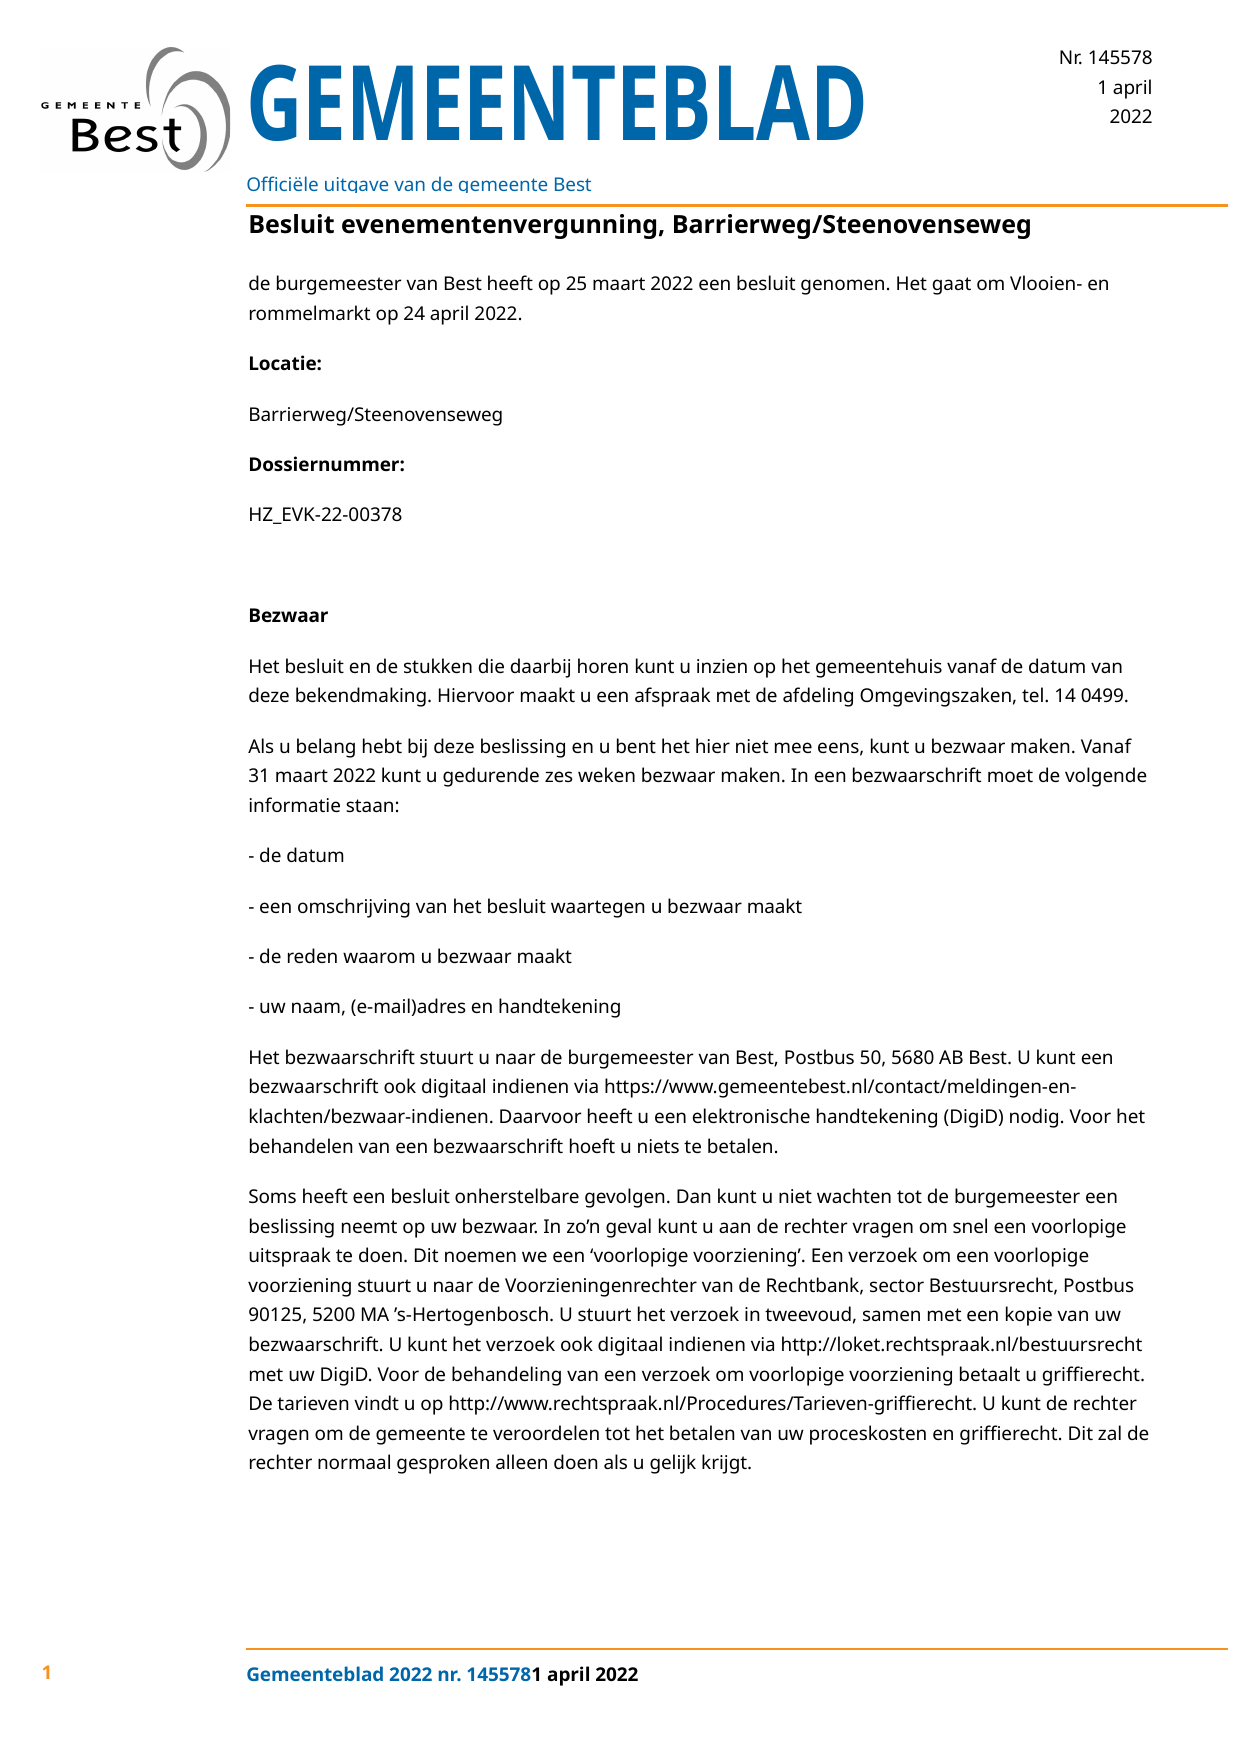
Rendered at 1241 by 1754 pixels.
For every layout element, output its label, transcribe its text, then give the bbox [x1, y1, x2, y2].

text Het bezwaarschrift stuurt u naar de burgemeester van Best, Postbus 50, 5680 AB Best. U kunt een bezwaarschrift ook digitaal indienen via https://www.gemeentebest.nl/contact/meldingen-en-klachten/bezwaar-indienen. Daarvoor heeft u een elektronische handtekening (DigiD) nodig. Voor het behandelen van een bezwaarschrift hoeft u niets te betalen. [248, 1044, 1152, 1158]
text Dossiernummer: [248, 451, 1152, 477]
text - de reden waarom u bezwaar maakt [248, 943, 1152, 969]
text de burgemeester van Best heeft op 25 maart 2022 een besluit genomen. Het gaat om Vlooien- en rommelmarkt op 24 april 2022. [248, 270, 1152, 326]
text Bezwaar [248, 602, 1152, 628]
picture [41, 47, 231, 172]
text - een omschrijving van het besluit waartegen u bezwaar maakt [248, 893, 1152, 918]
text Barrierweg/Steenovenseweg [248, 401, 1152, 426]
text - uw naam, (e-mail)adres en handtekening [248, 994, 1152, 1019]
text - de datum [248, 842, 1152, 868]
text Het besluit en de stukken die daarbij horen kunt u inzien op het gemeentehuis vanaf de datum van deze bekendmaking. Hiervoor maakt u een afspraak met de afdeling Omgevingszaken, tel. 14 0499. [248, 653, 1152, 708]
text HZ_EVK-22-00378 [248, 502, 1152, 527]
text Als u belang hebt bij deze beslissing en u bent het hier niet mee eens, kunt u bezwaar maken. Vanaf 31 maart 2022 kunt u gedurende zes weken bezwaar maken. In een bezwaarschrift moet de volgende informatie staan: [248, 733, 1152, 818]
text Soms heeft een besluit onherstelbare gevolgen. Dan kunt u niet wachten tot de burgemeester een beslissing neemt op uw bezwaar. In zo’n geval kunt u aan de rechter vragen om snel een voorlopige uitspraak te doen. Dit noemen we een ‘voorlopige voorziening’. Een verzoek om een voorlopige voorziening stuurt u naar de Voorzieningenrechter van de Rechtbank, sector Bestuursrecht, Postbus 90125, 5200 MA ’s-Hertogenbosch. U stuurt het verzoek in tweevoud, samen met een kopie van uw bezwaarschrift. U kunt het verzoek ook digitaal indienen via http://loket.rechtspraak.nl/bestuursrecht met uw DigiD. Voor de behandeling van een verzoek om voorlopige voorziening betaalt u griffierecht. De tarieven vindt u op http://www.rechtspraak.nl/Procedures/Tarieven-griffierecht. U kunt de rechter vragen om de gemeente te veroordelen tot het betalen van uw proceskosten en griffierecht. Dit zal de rechter normaal gesproken alleen doen als u gelijk krijgt. [248, 1183, 1152, 1475]
text Locatie: [248, 350, 1152, 376]
text Besluit evenementenvergunning, Barrierweg/Steenovenseweg [248, 207, 1152, 241]
